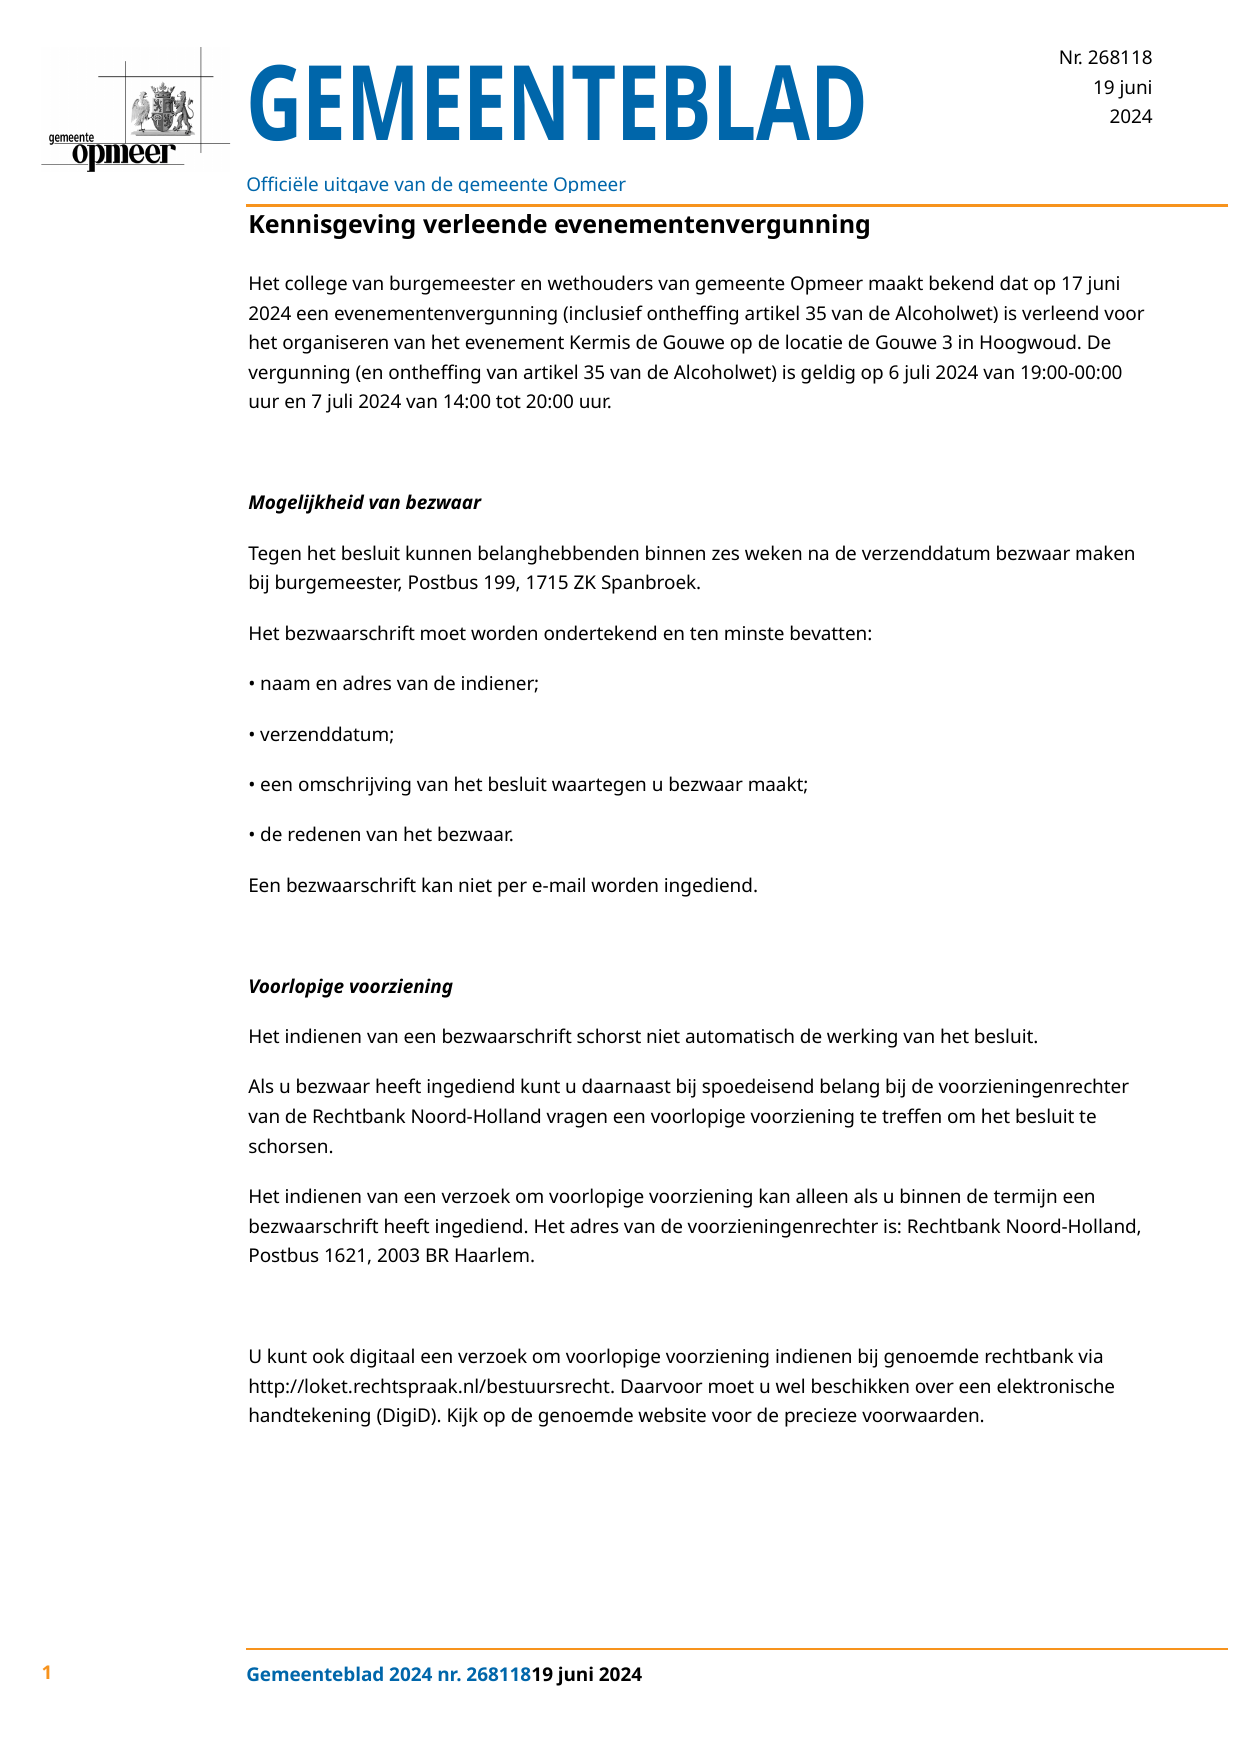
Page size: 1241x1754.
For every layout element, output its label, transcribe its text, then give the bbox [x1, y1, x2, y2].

picture [41, 47, 231, 172]
text Tegen het besluit kunnen belanghebbenden binnen zes weken na de verzenddatum bezwaar maken bij burgemeester, Postbus 199, 1715 ZK Spanbroek. [248, 540, 1152, 595]
text Het indienen van een bezwaarschrift schorst niet automatisch de werking van het besluit. [248, 1023, 1152, 1049]
text Een bezwaarschrift kan niet per e-mail worden ingediend. [248, 872, 1152, 898]
text Als u bezwaar heeft ingediend kunt u daarnaast bij spoedeisend belang bij de voorzieningenrechter van de Rechtbank Noord-Holland vragen een voorlopige voorziening te treffen om het besluit te schorsen. [248, 1074, 1152, 1158]
text Kennisgeving verleende evenementenvergunning [248, 207, 1152, 241]
text • verzenddatum; [248, 721, 1152, 746]
text U kunt ook digitaal een verzoek om voorlopige voorziening indienen bij genoemde rechtbank via http://loket.rechtspraak.nl/bestuursrecht. Daarvoor moet u wel beschikken over een elektronische handtekening (DigiD). Kijk op de genoemde website voor de precieze voorwaarden. [248, 1343, 1152, 1428]
text • de redenen van het bezwaar. [248, 822, 1152, 847]
text Het indienen van een verzoek om voorlopige voorziening kan alleen als u binnen de termijn een bezwaarschrift heeft ingediend. Het adres van de voorzieningenrechter is: Rechtbank Noord-Holland, Postbus 1621, 2003 BR Haarlem. [248, 1183, 1152, 1268]
text • naam en adres van de indiener; [248, 670, 1152, 696]
text Het bezwaarschrift moet worden ondertekend en ten minste bevatten: [248, 620, 1152, 646]
text Voorlopige voorziening [248, 973, 1152, 998]
text • een omschrijving van het besluit waartegen u bezwaar maakt; [248, 771, 1152, 797]
text Mogelijkheid van bezwaar [248, 489, 1152, 515]
text Het college van burgemeester en wethouders van gemeente Opmeer maakt bekend dat op 17 juni 2024 een evenementenvergunning (inclusief ontheffing artikel 35 van de Alcoholwet) is verleend voor het organiseren van het evenement Kermis de Gouwe op de locatie de Gouwe 3 in Hoogwoud. De vergunning (en ontheffing van artikel 35 van de Alcoholwet) is geldig op 6 juli 2024 van 19:00-00:00 uur en 7 juli 2024 van 14:00 tot 20:00 uur. [248, 270, 1152, 414]
